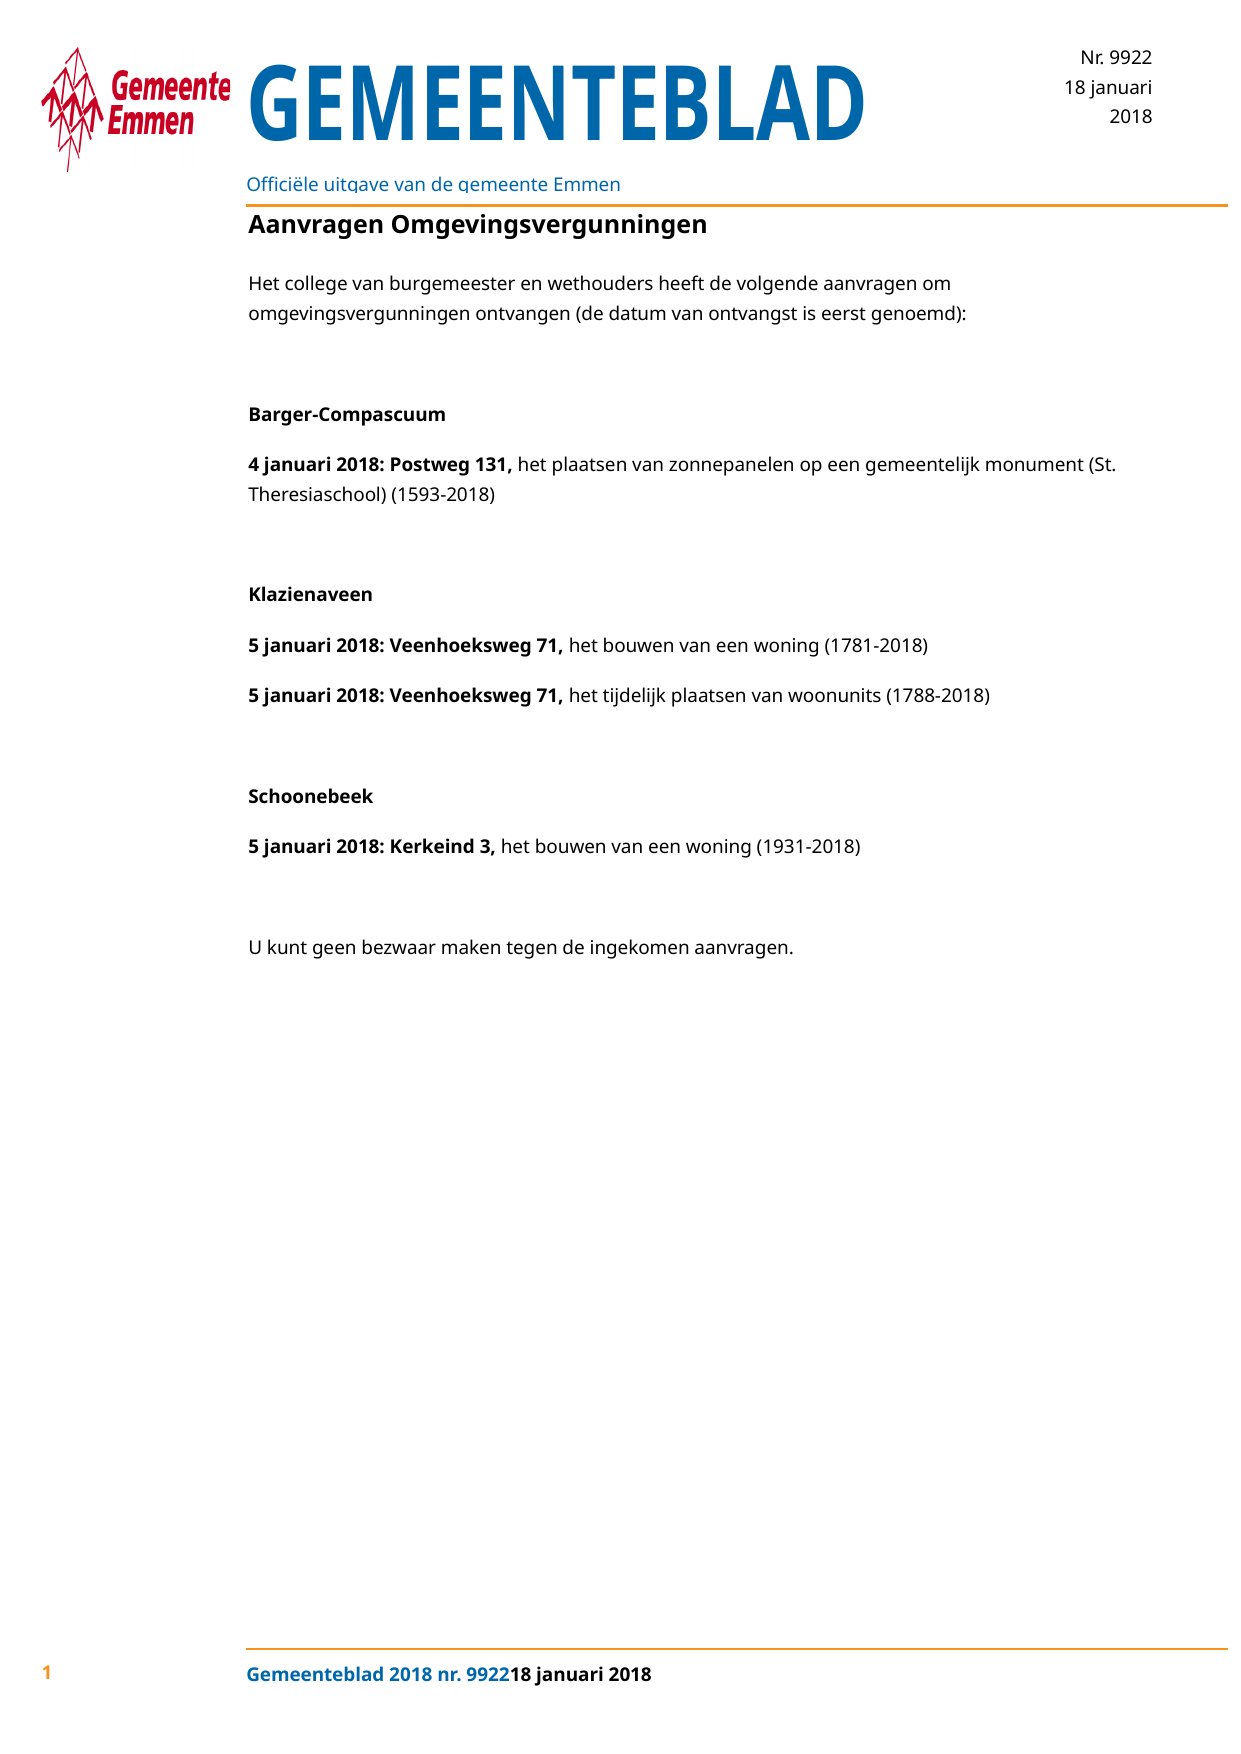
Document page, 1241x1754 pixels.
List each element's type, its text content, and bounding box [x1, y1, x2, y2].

text 5 januari 2018: Veenhoeksweg 71, het tijdelijk plaatsen van woonunits (1788-2018) [248, 682, 1152, 708]
text Aanvragen Omgevingsvergunningen [248, 207, 1152, 241]
text 4 januari 2018: Postweg 131, het plaatsen van zonnepanelen op een gemeentelijk monument (St. Theresiaschool) (1593-2018) [248, 451, 1152, 506]
text U kunt geen bezwaar maken tegen de ingekomen aanvragen. [248, 934, 1152, 960]
text 5 januari 2018: Veenhoeksweg 71, het bouwen van een woning (1781-2018) [248, 632, 1152, 658]
text 5 januari 2018: Kerkeind 3, het bouwen van een woning (1931-2018) [248, 834, 1152, 859]
picture [41, 47, 231, 172]
text Het college van burgemeester en wethouders heeft de volgende aanvragen om omgevingsvergunningen ontvangen (de datum van ontvangst is eerst genoemd): [248, 270, 1152, 326]
text Schoonebeek [248, 783, 1152, 809]
text Klazienaveen [248, 582, 1152, 607]
text Barger-Compascuum [248, 401, 1152, 426]
